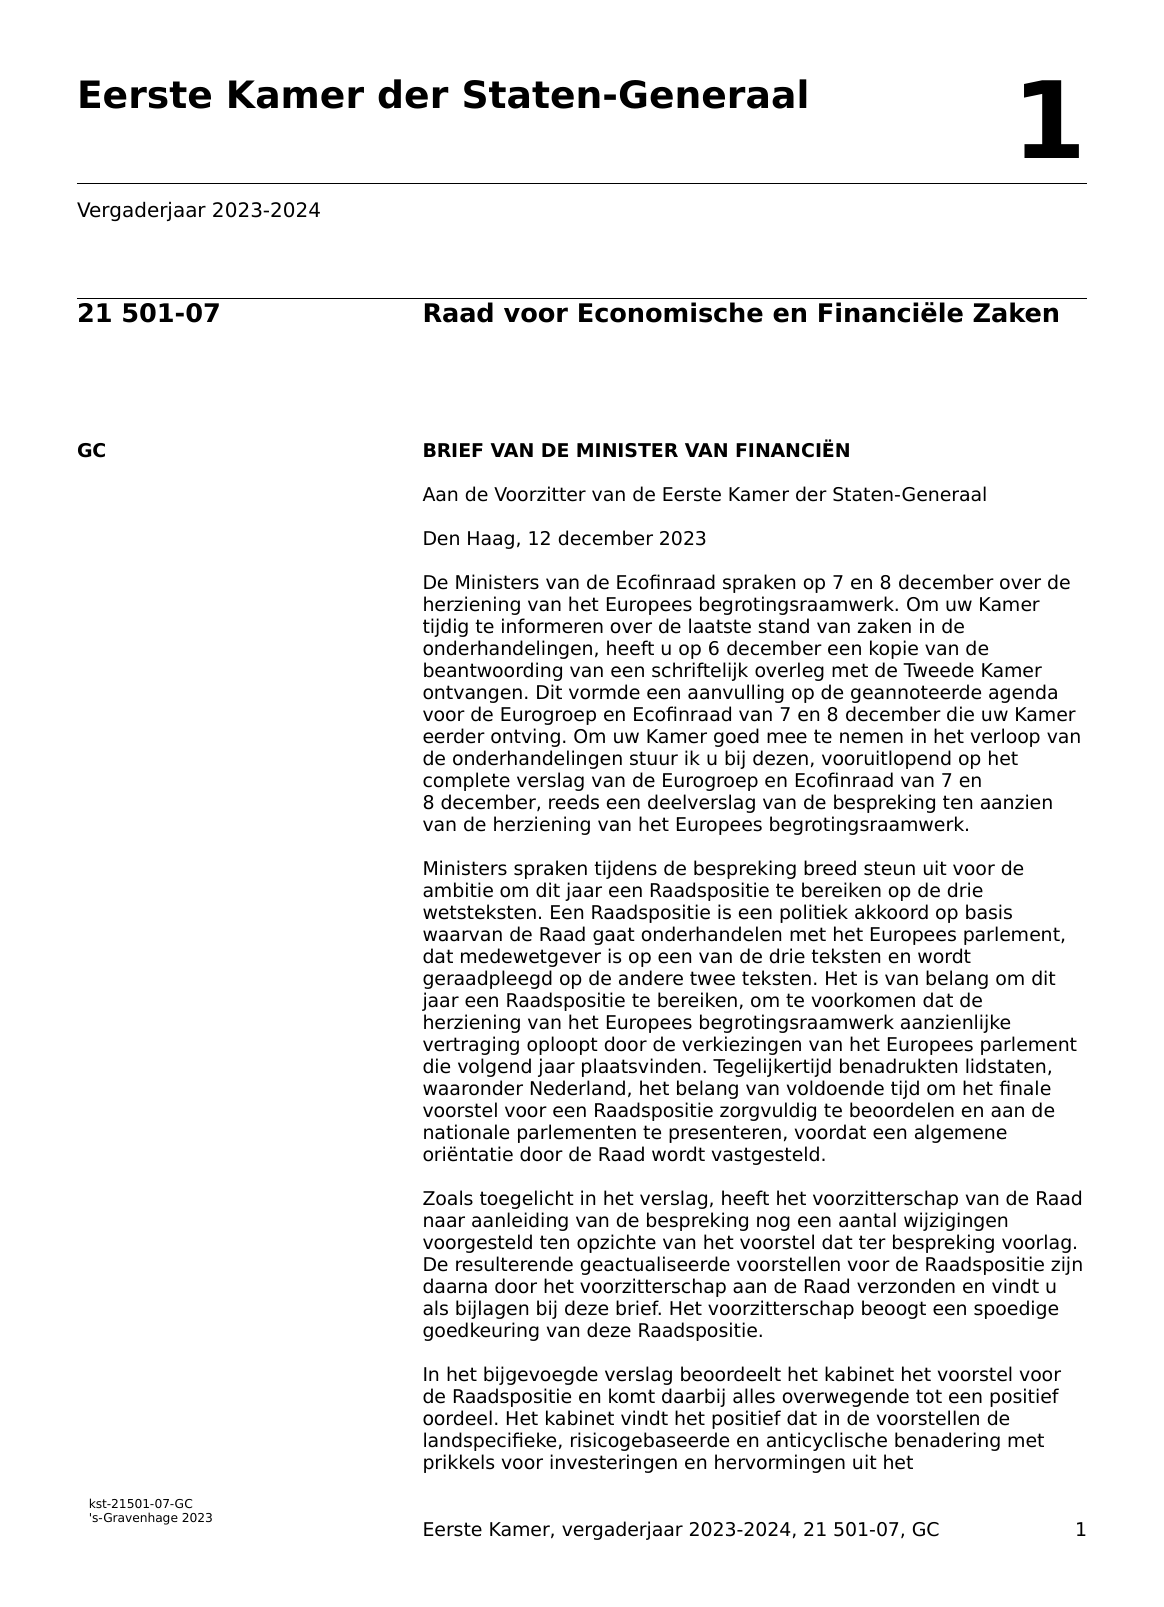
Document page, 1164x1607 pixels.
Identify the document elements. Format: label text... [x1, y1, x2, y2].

text 's-Gravenhage 2023 [88, 1511, 323, 1525]
table_header Eerste Kamer der Staten-Generaal [77, 59, 886, 183]
table_header 1 [886, 59, 1087, 183]
text In het bijgevoegde verslag beoordeelt het kabinet het voorstel voor de Raadspositie en komt daarbij alles overwegende tot een positief oordeel. Het kabinet vindt het positief dat in de voorstellen de landspecifieke, risicogebaseerde en anticyclische benadering met prikkels voor investeringen en hervormingen uit het [422, 1364, 1087, 1474]
subtitle 21 501-07 Raad voor Economische en Financiële Zaken [77, 299, 1087, 329]
text De Ministers van de Ecofinraad spraken op 7 en 8 december over de herziening van het Europees begrotingsraamwerk. Om uw Kamer tijdig te informeren over de laatste stand van zaken in de onderhandelingen, heeft u op 6 december een kopie van de beantwoording van een schriftelijk overleg met de Tweede Kamer ontvangen. Dit vormde een aanvulling op de geannoteerde agenda voor de Eurogroep en Ecofinraad van 7 en 8 december die uw Kamer eerder ontving. Om uw Kamer goed mee te nemen in het verloop van de onderhandelingen stuur ik u bij dezen, vooruitlopend op het complete verslag van de Eurogroep en Ecofinraad van 7 en 8 december, reeds een deelverslag van de bespreking ten aanzien van de herziening van het Europees begrotingsraamwerk. [422, 572, 1087, 836]
text kst-21501-07-GC [88, 1497, 323, 1511]
text Zoals toegelicht in het verslag, heeft het voorzitterschap van de Raad naar aanleiding van de bespreking nog een aantal wijzigingen voorgesteld ten opzichte van het voorstel dat ter bespreking voorlag. De resulterende geactualiseerde voorstellen voor de Raadspositie zijn daarna door het voorzitterschap aan de Raad verzonden en vindt u als bijlagen bij deze brief. Het voorzitterschap beoogt een spoedige goedkeuring van deze Raadspositie. [422, 1188, 1087, 1342]
text Den Haag, 12 december 2023 [422, 528, 1087, 550]
text Ministers spraken tijdens de bespreking breed steun uit voor de ambitie om dit jaar een Raadspositie te bereiken op de drie wetsteksten. Een Raadspositie is een politiek akkoord op basis waarvan de Raad gaat onderhandelen met het Europees parlement, dat medewetgever is op een van de drie teksten en wordt geraadpleegd op de andere twee teksten. Het is van belang om dit jaar een Raadspositie te bereiken, om te voorkomen dat de herziening van het Europees begrotingsraamwerk aanzienlijke vertraging oploopt door de verkiezingen van het Europees parlement die volgend jaar plaatsvinden. Tegelijkertijd benadrukten lidstaten, waaronder Nederland, het belang van voldoende tijd om het finale voorstel voor een Raadspositie zorgvuldig te beoordelen en aan de nationale parlementen te presenteren, voordat een algemene oriëntatie door de Raad wordt vastgesteld. [422, 858, 1087, 1166]
table_cell Vergaderjaar 2023-2024 [77, 184, 1087, 298]
text Aan de Voorzitter van de Eerste Kamer der Staten-Generaal [422, 484, 1087, 506]
subtitle GC BRIEF VAN DE MINISTER VAN FINANCIËN [77, 440, 1087, 462]
